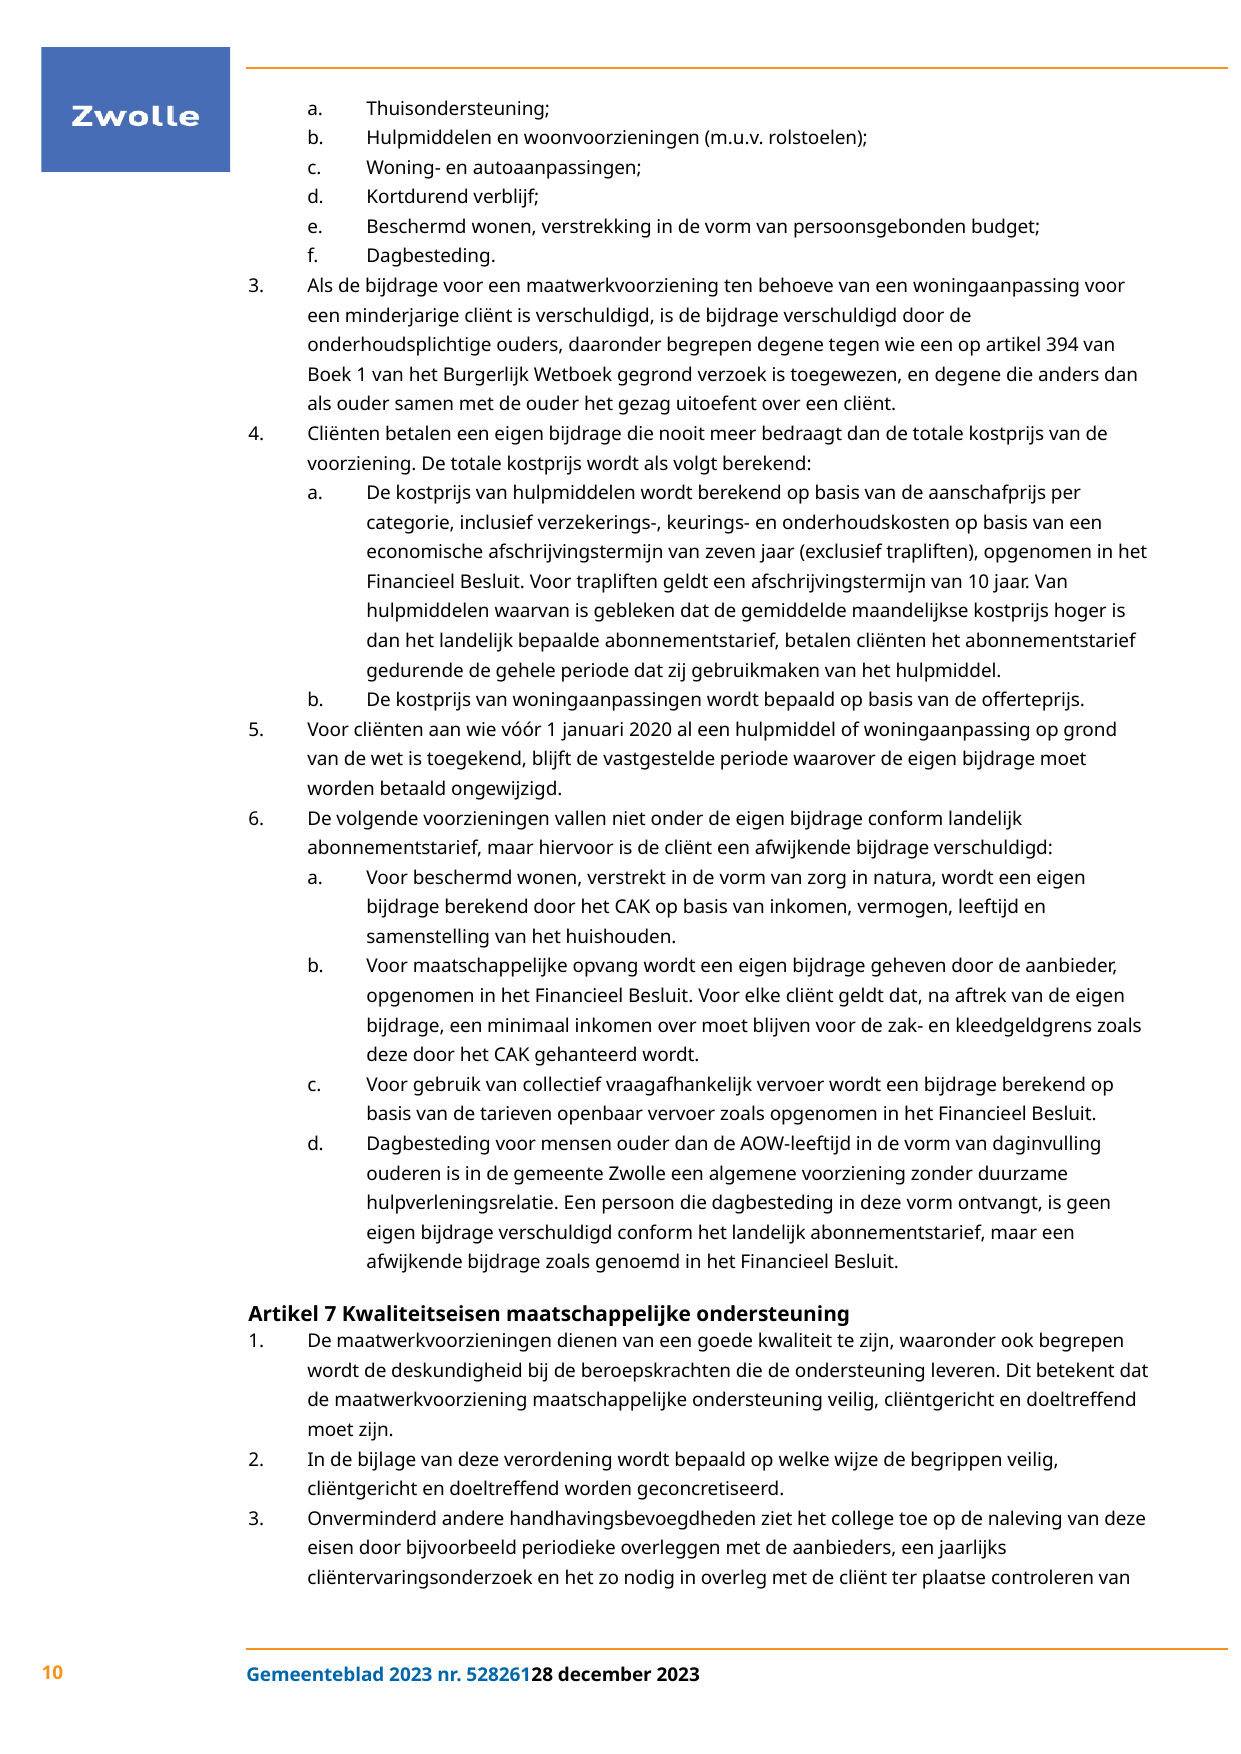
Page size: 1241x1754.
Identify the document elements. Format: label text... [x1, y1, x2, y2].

list Voor cliënten aan wie vóór 1 januari 2020 al een hulpmiddel of woningaanpassing op grond van de wet is toegekend, blijft de vastgestelde periode waarover de eigen bijdrage moet worden betaald ongewijzigd. [248, 716, 1152, 801]
list De maatwerkvoorzieningen dienen van een goede kwaliteit te zijn, waaronder ook begrepen wordt de deskundigheid bij de beroepskrachten die de ondersteuning leveren. Dit betekent dat de maatwerkvoorziening maatschappelijke ondersteuning veilig, cliëntgericht en doeltreffend moet zijn. [248, 1327, 1152, 1442]
list De volgende voorzieningen vallen niet onder de eigen bijdrage conform landelijk abonnementstarief, maar hiervoor is de cliënt een afwijkende bijdrage verschuldigd: [248, 805, 1152, 860]
list In de bijlage van deze verordening wordt bepaald op welke wijze de begrippen veilig, cliëntgericht en doeltreffend worden geconcretiseerd. [248, 1446, 1152, 1501]
list Woning- en autoaanpassingen; [307, 154, 1152, 180]
list Voor maatschappelijke opvang wordt een eigen bijdrage geheven door de aanbieder, opgenomen in het Financieel Besluit. Voor elke cliënt geldt dat, na aftrek van de eigen bijdrage, een minimaal inkomen over moet blijven voor de zak- en kleedgeldgrens zoals deze door het CAK gehanteerd wordt. [307, 953, 1152, 1067]
list Onverminderd andere handhavingsbevoegdheden ziet het college toe op de naleving van deze eisen door bijvoorbeeld periodieke overleggen met de aanbieders, een jaarlijks cliëntervaringsonderzoek en het zo nodig in overleg met de cliënt ter plaatse controleren van [248, 1505, 1152, 1590]
text Artikel 7 Kwaliteitseisen maatschappelijke ondersteuning [248, 1299, 1152, 1327]
picture [41, 47, 231, 172]
list Dagbesteding voor mensen ouder dan de AOW-leeftijd in de vorm van daginvulling ouderen is in de gemeente Zwolle een algemene voorziening zonder duurzame hulpverleningsrelatie. Een persoon die dagbesteding in deze vorm ontvangt, is geen eigen bijdrage verschuldigd conform het landelijk abonnementstarief, maar een afwijkende bijdrage zoals genoemd in het Financieel Besluit. [307, 1130, 1152, 1274]
list Hulpmiddelen en woonvoorzieningen (m.u.v. rolstoelen); [307, 124, 1152, 150]
list Voor beschermd wonen, verstrekt in de vorm van zorg in natura, wordt een eigen bijdrage berekend door het CAK op basis van inkomen, vermogen, leeftijd en samenstelling van het huishouden. [307, 864, 1152, 949]
list Voor gebruik van collectief vraagafhankelijk vervoer wordt een bijdrage berekend op basis van de tarieven openbaar vervoer zoals opgenomen in het Financieel Besluit. [307, 1071, 1152, 1126]
list Beschermd wonen, verstrekking in de vorm van persoonsgebonden budget; [307, 213, 1152, 239]
list Cliënten betalen een eigen bijdrage die nooit meer bedraagt dan de totale kostprijs van de voorziening. De totale kostprijs wordt als volgt berekend: [248, 420, 1152, 476]
list De kostprijs van hulpmiddelen wordt berekend op basis van de aanschafprijs per categorie, inclusief verzekerings-, keurings- en onderhoudskosten op basis van een economische afschrijvingstermijn van zeven jaar (exclusief trapliften), opgenomen in het Financieel Besluit. Voor trapliften geldt een afschrijvingstermijn van 10 jaar. Van hulpmiddelen waarvan is gebleken dat de gemiddelde maandelijkse kostprijs hoger is dan het landelijk bepaalde abonnementstarief, betalen cliënten het abonnementstarief gedurende de gehele periode dat zij gebruikmaken van het hulpmiddel. [307, 479, 1152, 683]
list De kostprijs van woningaanpassingen wordt bepaald op basis van de offerteprijs. [307, 686, 1152, 712]
list Thuisondersteuning; [307, 95, 1152, 121]
list Dagbesteding. [307, 243, 1152, 268]
list Als de bijdrage voor een maatwerkvoorziening ten behoeve van een woningaanpassing voor een minderjarige cliënt is verschuldigd, is de bijdrage verschuldigd door de onderhoudsplichtige ouders, daaronder begrepen degene tegen wie een op artikel 394 van Boek 1 van het Burgerlijk Wetboek gegrond verzoek is toegewezen, en degene die anders dan als ouder samen met de ouder het gezag uitoefent over een cliënt. [248, 272, 1152, 416]
list Kortdurend verblijf; [307, 183, 1152, 209]
